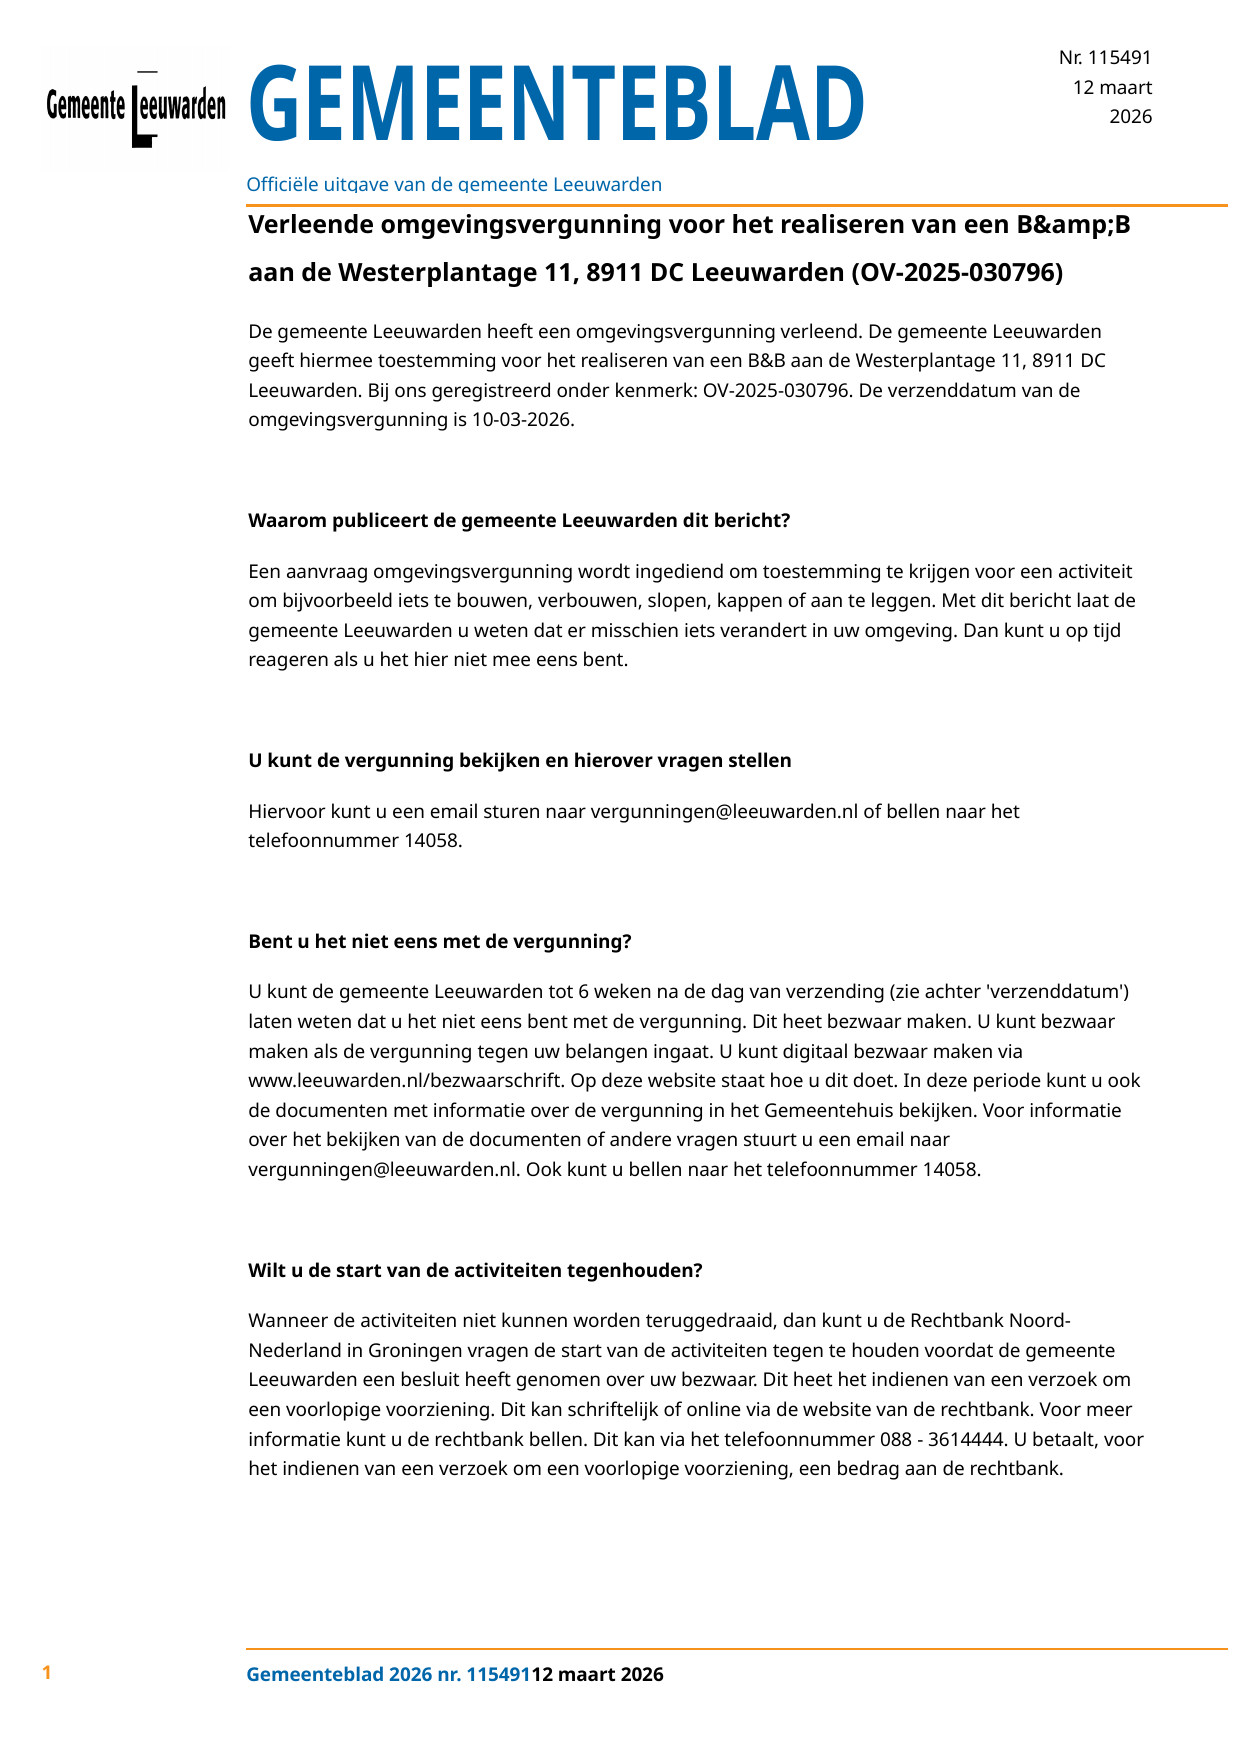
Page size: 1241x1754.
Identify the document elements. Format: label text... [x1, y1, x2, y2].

picture [41, 47, 231, 172]
text U kunt de gemeente Leeuwarden tot 6 weken na de dag van verzending (zie achter 'verzenddatum') laten weten dat u het niet eens bent met de vergunning. Dit heet bezwaar maken. U kunt bezwaar maken als de vergunning tegen uw belangen ingaat. U kunt digitaal bezwaar maken via www.leeuwarden.nl/bezwaarschrift. Op deze website staat hoe u dit doet. In deze periode kunt u ook de documenten met informatie over de vergunning in het Gemeentehuis bekijken. Voor informatie over het bekijken van de documenten of andere vragen stuurt u een email naar vergunningen@leeuwarden.nl. Ook kunt u bellen naar het telefoonnummer 14058. [248, 979, 1152, 1182]
text Waarom publiceert de gemeente Leeuwarden dit bericht? [248, 507, 1152, 533]
text Verleende omgevingsvergunning voor het realiseren van een B&amp;B aan de Westerplantage 11, 8911 DC Leeuwarden (OV-2025-030796) [248, 207, 1152, 288]
text Hiervoor kunt u een email sturen naar vergunningen@leeuwarden.nl of bellen naar het telefoonnummer 14058. [248, 798, 1152, 853]
text Wanneer de activiteiten niet kunnen worden teruggedraaid, dan kunt u de Rechtbank Noord-Nederland in Groningen vragen de start van de activiteiten tegen te houden voordat de gemeente Leeuwarden een besluit heeft genomen over uw bezwaar. Dit heet het indienen van een verzoek om een voorlopige voorziening. Dit kan schriftelijk of online via de website van de rechtbank. Voor meer informatie kunt u de rechtbank bellen. Dit kan via het telefoonnummer 088 - 3614444. U betaalt, voor het indienen van een verzoek om een voorlopige voorziening, een bedrag aan de rechtbank. [248, 1307, 1152, 1481]
text De gemeente Leeuwarden heeft een omgevingsvergunning verleend. De gemeente Leeuwarden geeft hiermee toestemming voor het realiseren van een B&B aan de Westerplantage 11, 8911 DC Leeuwarden. Bij ons geregistreerd onder kenmerk: OV-2025-030796. De verzenddatum van de omgevingsvergunning is 10-03-2026. [248, 318, 1152, 432]
text Een aanvraag omgevingsvergunning wordt ingediend om toestemming te krijgen voor een activiteit om bijvoorbeeld iets te bouwen, verbouwen, slopen, kappen of aan te leggen. Met dit bericht laat de gemeente Leeuwarden u weten dat er misschien iets verandert in uw omgeving. Dan kunt u op tijd reageren als u het hier niet mee eens bent. [248, 558, 1152, 672]
text Wilt u de start van de activiteiten tegenhouden? [248, 1257, 1152, 1283]
text Bent u het niet eens met de vergunning? [248, 928, 1152, 954]
text U kunt de vergunning bekijken en hierover vragen stellen [248, 747, 1152, 773]
